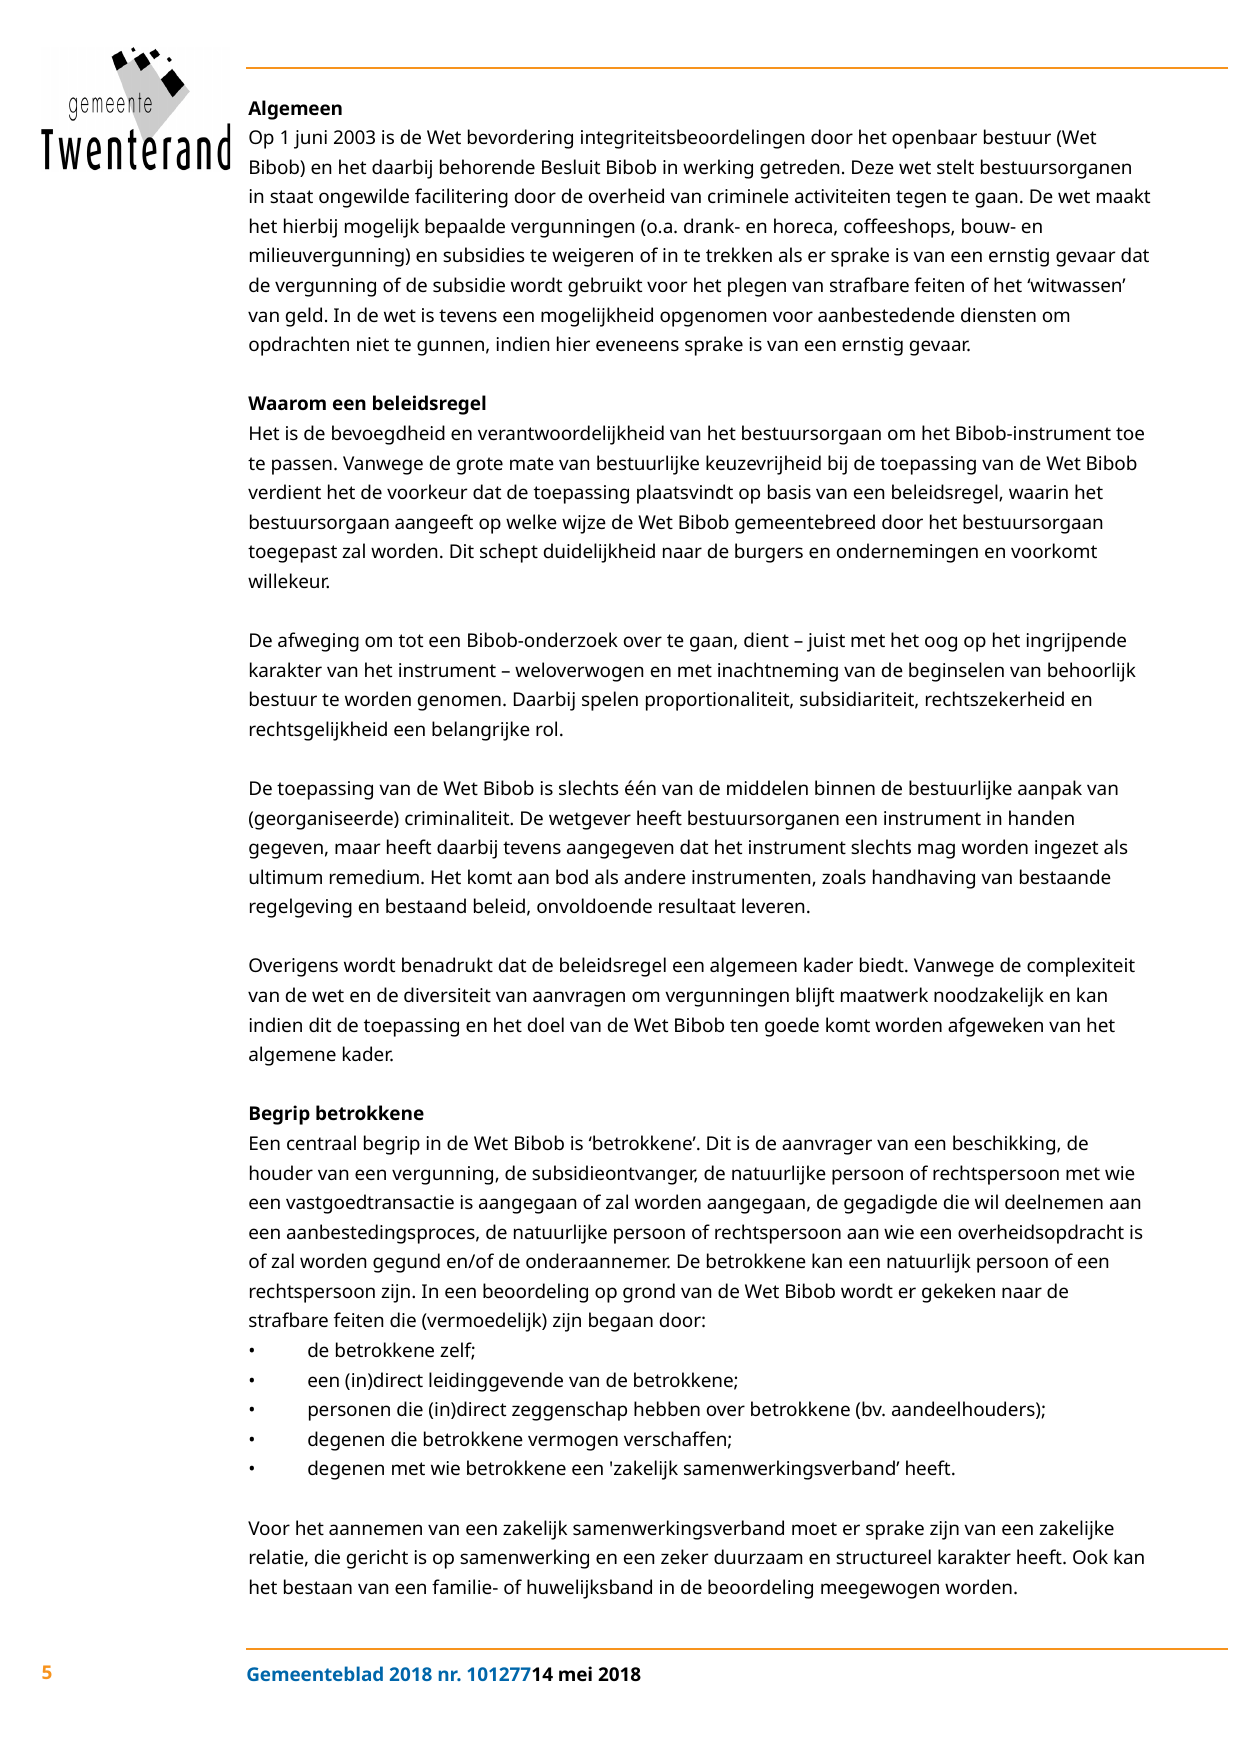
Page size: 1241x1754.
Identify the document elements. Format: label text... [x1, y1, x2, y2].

text Algemeen [248, 95, 1152, 121]
text Overigens wordt benadrukt dat de beleidsregel een algemeen kader biedt. Vanwege de complexiteit van de wet en de diversiteit van aanvragen om vergunningen blijft maatwerk noodzakelijk en kan indien dit de toepassing en het doel van de Wet Bibob ten goede komt worden afgeweken van het algemene kader. [248, 953, 1152, 1067]
list degenen met wie betrokkene een 'zakelijk samenwerkingsverband’ heeft. [248, 1456, 1152, 1481]
list de betrokkene zelf; [248, 1337, 1152, 1363]
text Het is de bevoegdheid en verantwoordelijkheid van het bestuursorgaan om het Bibob-instrument toe te passen. Vanwege de grote mate van bestuurlijke keuzevrijheid bij de toepassing van de Wet Bibob verdient het de voorkeur dat de toepassing plaatsvindt op basis van een beleidsregel, waarin het bestuursorgaan aangeeft op welke wijze de Wet Bibob gemeentebreed door het bestuursorgaan toegepast zal worden. Dit schept duidelijkheid naar de burgers en ondernemingen en voorkomt willekeur. [248, 420, 1152, 594]
text Begrip betrokkene [248, 1101, 1152, 1126]
text De afweging om tot een Bibob-onderzoek over te gaan, dient – juist met het oog op het ingrijpende karakter van het instrument – weloverwogen en met inachtneming van de beginselen van behoorlijk bestuur te worden genomen. Daarbij spelen proportionaliteit, subsidiariteit, rechtszekerheid en rechtsgelijkheid een belangrijke rol. [248, 627, 1152, 742]
text Voor het aannemen van een zakelijk samenwerkingsverband moet er sprake zijn van een zakelijke relatie, die gericht is op samenwerking en een zeker duurzaam en structureel karakter heeft. Ook kan het bestaan van een familie- of huwelijksband in de beoordeling meegewogen worden. [248, 1515, 1152, 1600]
list personen die (in)direct zeggenschap hebben over betrokkene (bv. aandeelhouders); [248, 1396, 1152, 1422]
text Een centraal begrip in de Wet Bibob is ‘betrokkene’. Dit is de aanvrager van een beschikking, de houder van een vergunning, de subsidieontvanger, de natuurlijke persoon of rechtspersoon met wie een vastgoedtransactie is aangegaan of zal worden aangegaan, de gegadigde die wil deelnemen aan een aanbestedingsproces, de natuurlijke persoon of rechtspersoon aan wie een overheidsopdracht is of zal worden gegund en/of de onderaannemer. De betrokkene kan een natuurlijk persoon of een rechtspersoon zijn. In een beoordeling op grond van de Wet Bibob wordt er gekeken naar de strafbare feiten die (vermoedelijk) zijn begaan door: [248, 1130, 1152, 1333]
text Waarom een beleidsregel [248, 391, 1152, 416]
list een (in)direct leidinggevende van de betrokkene; [248, 1367, 1152, 1393]
list degenen die betrokkene vermogen verschaffen; [248, 1426, 1152, 1452]
picture [41, 47, 231, 172]
text De toepassing van de Wet Bibob is slechts één van de middelen binnen de bestuurlijke aanpak van (georganiseerde) criminaliteit. De wetgever heeft bestuursorganen een instrument in handen gegeven, maar heeft daarbij tevens aangegeven dat het instrument slechts mag worden ingezet als ultimum remedium. Het komt aan bod als andere instrumenten, zoals handhaving van bestaande regelgeving en bestaand beleid, onvoldoende resultaat leveren. [248, 775, 1152, 919]
text Op 1 juni 2003 is de Wet bevordering integriteitsbeoordelingen door het openbaar bestuur (Wet Bibob) en het daarbij behorende Besluit Bibob in werking getreden. Deze wet stelt bestuursorganen in staat ongewilde facilitering door de overheid van criminele activiteiten tegen te gaan. De wet maakt het hierbij mogelijk bepaalde vergunningen (o.a. drank- en horeca, coffeeshops, bouw- en milieuvergunning) en subsidies te weigeren of in te trekken als er sprake is van een ernstig gevaar dat de vergunning of de subsidie wordt gebruikt voor het plegen van strafbare feiten of het ‘witwassen’ van geld. In de wet is tevens een mogelijkheid opgenomen voor aanbestedende diensten om opdrachten niet te gunnen, indien hier eveneens sprake is van een ernstig gevaar. [248, 124, 1152, 357]
